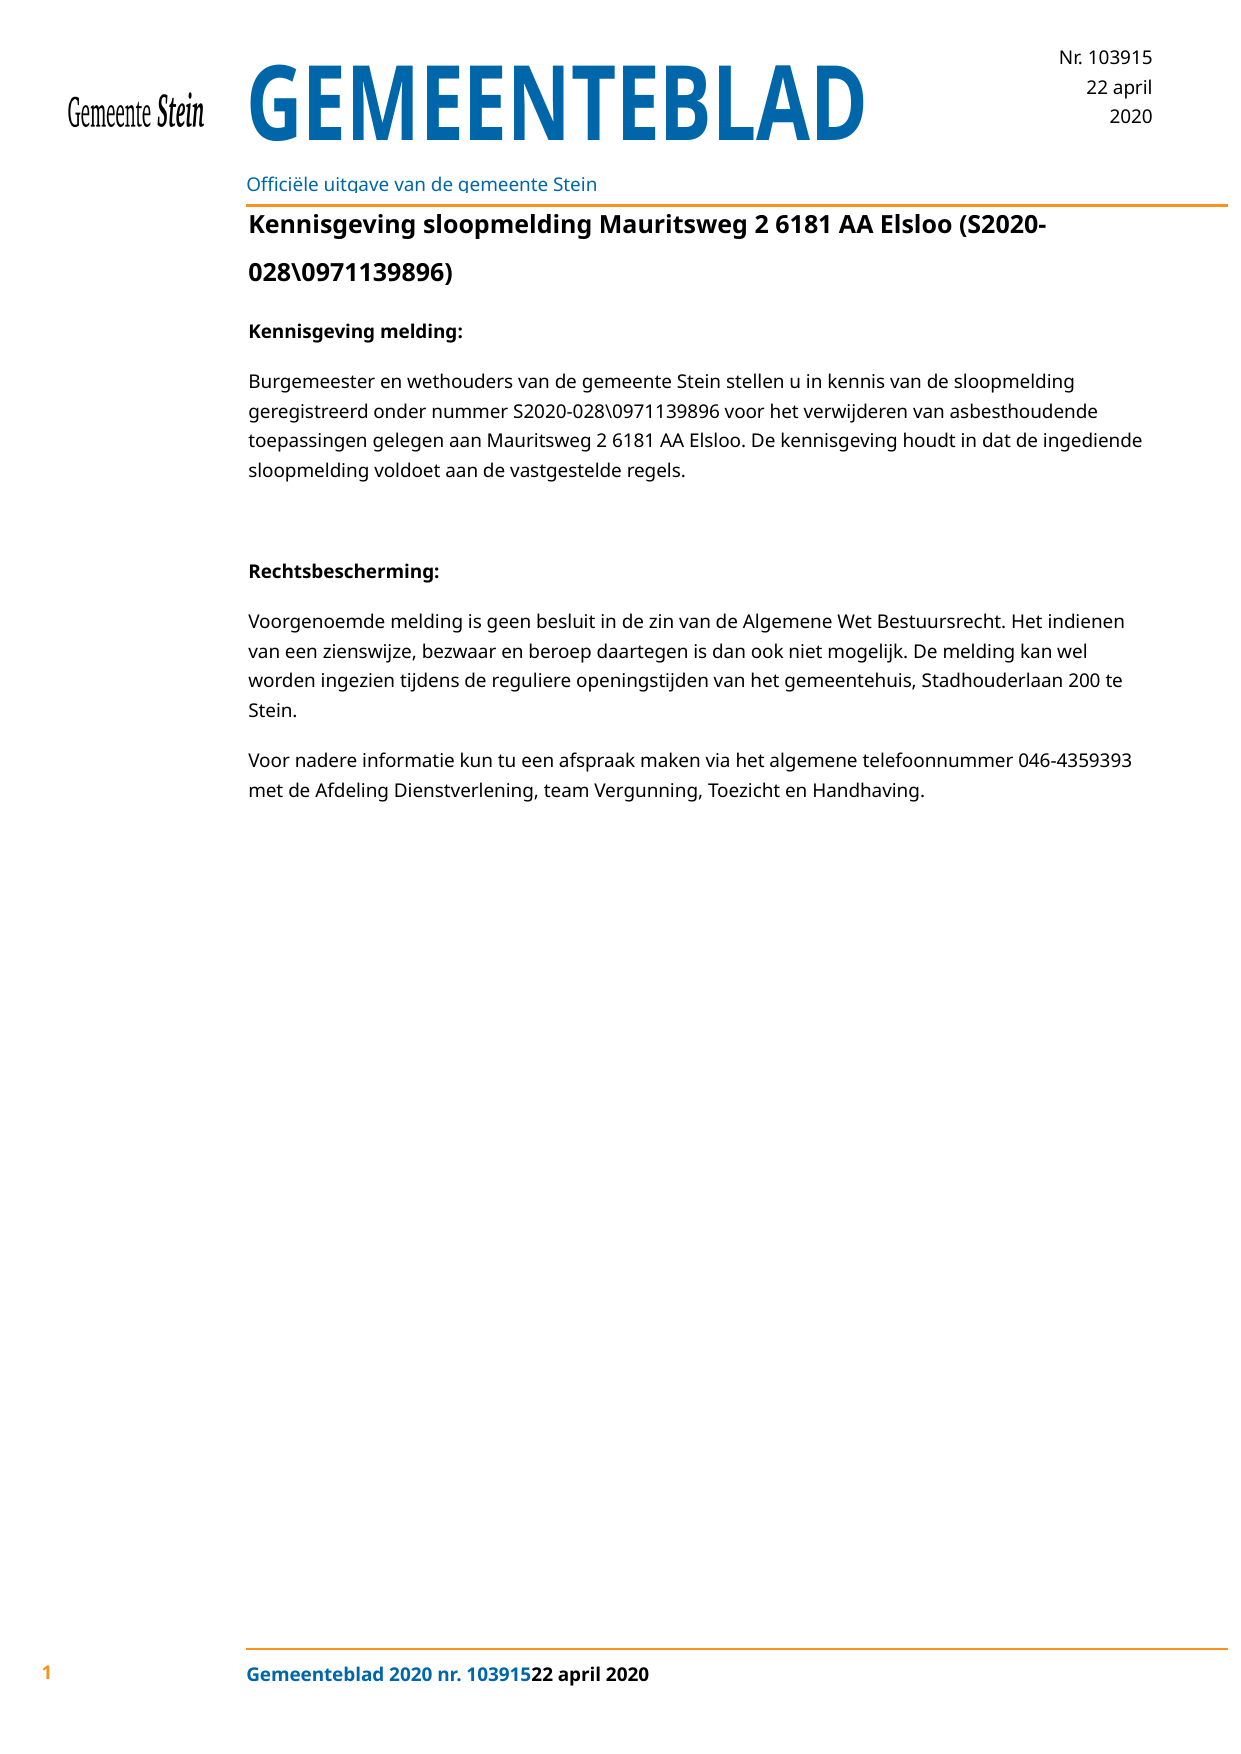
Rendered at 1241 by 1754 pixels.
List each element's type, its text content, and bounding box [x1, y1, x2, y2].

text Burgemeester en wethouders van de gemeente Stein stellen u in kennis van de sloopmelding geregistreerd onder nummer S2020-028\0971139896 voor het verwijderen van asbesthoudende toepassingen gelegen aan Mauritsweg 2 6181 AA Elsloo. De kennisgeving houdt in dat de ingediende sloopmelding voldoet aan de vastgestelde regels. [248, 368, 1152, 483]
text Rechtsbescherming: [248, 558, 1152, 584]
text Voor nadere informatie kun tu een afspraak maken via het algemene telefoonnummer 046-4359393 met de Afdeling Dienstverlening, team Vergunning, Toezicht en Handhaving. [248, 747, 1152, 803]
text Kennisgeving melding: [248, 318, 1152, 344]
text Kennisgeving sloopmelding Mauritsweg 2 6181 AA Elsloo (S2020-028\0971139896) [248, 207, 1152, 288]
picture [41, 47, 231, 172]
text Voorgenoemde melding is geen besluit in de zin van de Algemene Wet Bestuursrecht. Het indienen van een zienswijze, bezwaar en beroep daartegen is dan ook niet mogelijk. De melding kan wel worden ingezien tijdens de reguliere openingstijden van het gemeentehuis, Stadhouderlaan 200 te Stein. [248, 608, 1152, 723]
